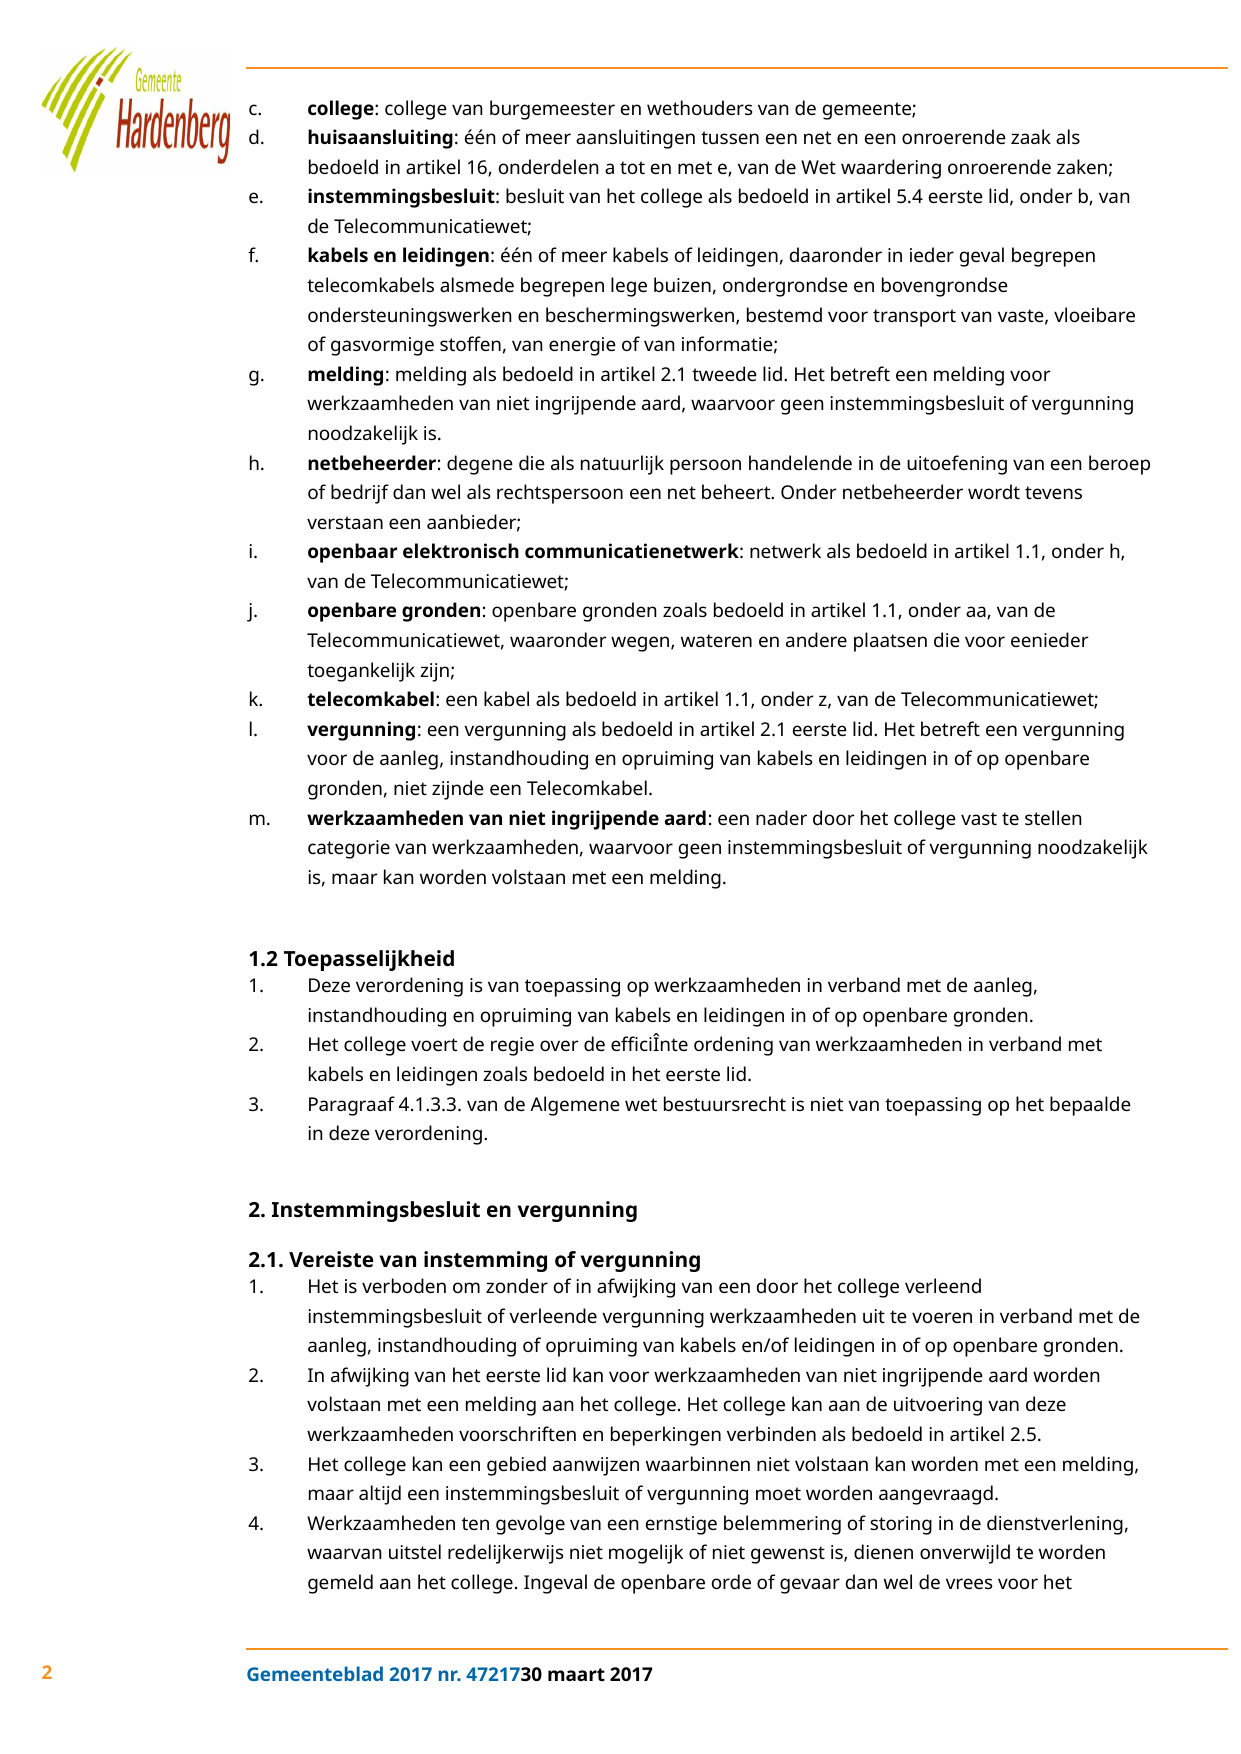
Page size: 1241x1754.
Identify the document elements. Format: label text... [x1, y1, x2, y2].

list werkzaamheden van niet ingrijpende aard: een nader door het college vast te stellen categorie van werkzaamheden, waarvoor geen instemmingsbesluit of vergunning noodzakelijk is, maar kan worden volstaan met een melding. [248, 805, 1152, 890]
list Paragraaf 4.1.3.3. van de Algemene wet bestuursrecht is niet van toepassing op het bepaalde in deze verordening. [248, 1091, 1152, 1146]
list In afwijking van het eerste lid kan voor werkzaamheden van niet ingrijpende aard worden volstaan met een melding aan het college. Het college kan aan de uitvoering van deze werkzaamheden voorschriften en beperkingen verbinden als bedoeld in artikel 2.5. [248, 1362, 1152, 1447]
list openbare gronden: openbare gronden zoals bedoeld in artikel 1.1, onder aa, van de Telecommunicatiewet, waaronder wegen, wateren en andere plaatsen die voor eenieder toegankelijk zijn; [248, 598, 1152, 683]
list Het college kan een gebied aanwijzen waarbinnen niet volstaan kan worden met een melding, maar altijd een instemmingsbesluit of vergunning moet worden aangevraagd. [248, 1451, 1152, 1506]
list instemmingsbesluit: besluit van het college als bedoeld in artikel 5.4 eerste lid, onder b, van de Telecommunicatiewet; [248, 183, 1152, 239]
list Werkzaamheden ten gevolge van een ernstige belemmering of storing in de dienstverlening, waarvan uitstel redelijkerwijs niet mogelijk of niet gewenst is, dienen onverwijld te worden gemeld aan het college. Ingeval de openbare orde of gevaar dan wel de vrees voor het [248, 1510, 1152, 1595]
list vergunning: een vergunning als bedoeld in artikel 2.1 eerste lid. Het betreft een vergunning voor de aanleg, instandhouding en opruiming van kabels en leidingen in of op openbare gronden, niet zijnde een Telecomkabel. [248, 716, 1152, 801]
picture [41, 47, 231, 172]
list kabels en leidingen: één of meer kabels of leidingen, daaronder in ieder geval begrepen telecomkabels alsmede begrepen lege buizen, ondergrondse en bovengrondse ondersteuningswerken en beschermingswerken, bestemd voor transport van vaste, vloeibare of gasvormige stoffen, van energie of van informatie; [248, 243, 1152, 357]
list college: college van burgemeester en wethouders van de gemeente; [248, 95, 1152, 121]
list melding: melding als bedoeld in artikel 2.1 tweede lid. Het betreft een melding voor werkzaamheden van niet ingrijpende aard, waarvoor geen instemmingsbesluit of vergunning noodzakelijk is. [248, 361, 1152, 446]
list Het is verboden om zonder of in afwijking van een door het college verleend instemmingsbesluit of verleende vergunning werkzaamheden uit te voeren in verband met de aanleg, instandhouding of opruiming van kabels en/of leidingen in of op openbare gronden. [248, 1273, 1152, 1358]
list Het college voert de regie over de efficiÎnte ordening van werkzaamheden in verband met kabels en leidingen zoals bedoeld in het eerste lid. [248, 1032, 1152, 1087]
list openbaar elektronisch communicatienetwerk: netwerk als bedoeld in artikel 1.1, onder h, van de Telecommunicatiewet; [248, 538, 1152, 594]
text 1.2 Toepasselijkheid [248, 944, 1152, 972]
list telecomkabel: een kabel als bedoeld in artikel 1.1, onder z, van de Telecommunicatiewet; [248, 686, 1152, 712]
list huisaansluiting: één of meer aansluitingen tussen een net en een onroerende zaak als bedoeld in artikel 16, onderdelen a tot en met e, van de Wet waardering onroerende zaken; [248, 124, 1152, 180]
list netbeheerder: degene die als natuurlijk persoon handelende in de uitoefening van een beroep of bedrijf dan wel als rechtspersoon een net beheert. Onder netbeheerder wordt tevens verstaan een aanbieder; [248, 450, 1152, 535]
list Deze verordening is van toepassing op werkzaamheden in verband met de aanleg, instandhouding en opruiming van kabels en leidingen in of op openbare gronden. [248, 972, 1152, 1028]
text 2. Instemmingsbesluit en vergunning [248, 1196, 1152, 1224]
text 2.1. Vereiste van instemming of vergunning [248, 1245, 1152, 1273]
